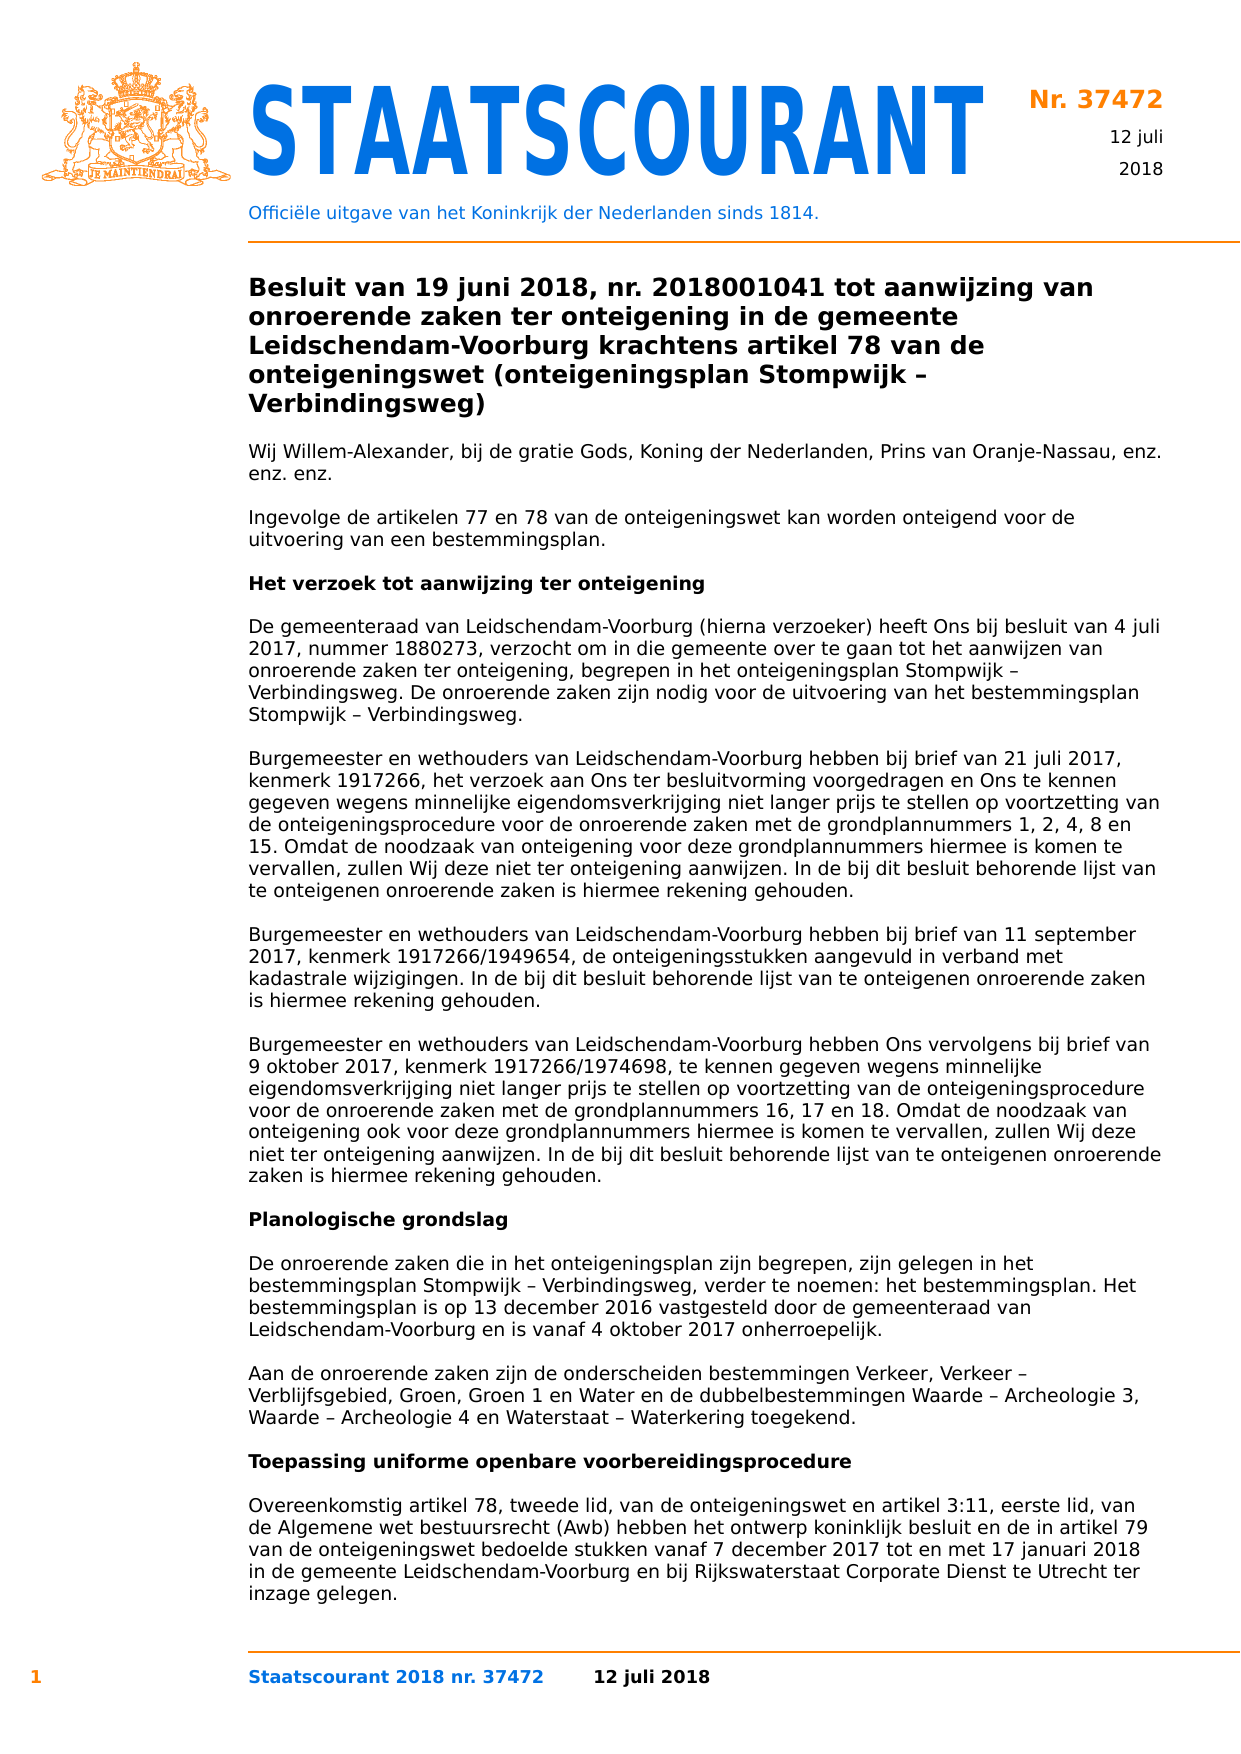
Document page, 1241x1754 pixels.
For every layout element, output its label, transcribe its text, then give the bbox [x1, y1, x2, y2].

picture [41, 62, 231, 186]
text Burgemeester en wethouders van Leidschendam-Voorburg hebben bij brief van 21 juli 2017, kenmerk 1917266, het verzoek aan Ons ter besluitvorming voorgedragen en Ons te kennen gegeven wegens minnelijke eigendomsverkrijging niet langer prijs te stellen op voortzetting van de onteigeningsprocedure voor de onroerende zaken met de grondplannummers 1, 2, 4, 8 en 15. Omdat de noodzaak van onteigening voor deze grondplannummers hiermee is komen te vervallen, zullen Wij deze niet ter onteigening aanwijzen. In de bij dit besluit behorende lijst van te onteigenen onroerende zaken is hiermee rekening gehouden. [248, 748, 1163, 902]
text Burgemeester en wethouders van Leidschendam-Voorburg hebben bij brief van 11 september 2017, kenmerk 1917266/1949654, de onteigeningsstukken aangevuld in verband met kadastrale wijzigingen. In de bij dit besluit behorende lijst van te onteigenen onroerende zaken is hiermee rekening gehouden. [248, 924, 1163, 1012]
table_header Nr. 37472 [998, 62, 1240, 121]
table_cell 2018 [998, 153, 1240, 203]
table_cell Officiële uitgave van het Koninkrijk der Nederlanden sinds 1814. [248, 203, 1240, 241]
subtitle Toepassing uniforme openbare voorbereidingsprocedure [248, 1451, 1163, 1473]
text Wij Willem-Alexander, bij de gratie Gods, Koning der Nederlanden, Prins van Oranje-Nassau, enz. enz. enz. [248, 441, 1163, 485]
table_header STAATSCOURANT [248, 62, 998, 203]
table_cell 12 juli [998, 121, 1240, 153]
text Overeenkomstig artikel 78, tweede lid, van de onteigeningswet en artikel 3:11, eerste lid, van de Algemene wet bestuursrecht (Awb) hebben het ontwerp koninklijk besluit en de in artikel 79 van de onteigeningswet bedoelde stukken vanaf 7 december 2017 tot en met 17 januari 2018 in de gemeente Leidschendam-Voorburg en bij Rijkswaterstaat Corporate Dienst te Utrecht ter inzage gelegen. [248, 1494, 1163, 1604]
text Burgemeester en wethouders van Leidschendam-Voorburg hebben Ons vervolgens bij brief van 9 oktober 2017, kenmerk 1917266/1974698, te kennen gegeven wegens minnelijke eigendomsverkrijging niet langer prijs te stellen op voortzetting van de onteigeningsprocedure voor de onroerende zaken met de grondplannummers 16, 17 en 18. Omdat de noodzaak van onteigening ook voor deze grondplannummers hiermee is komen te vervallen, zullen Wij deze niet ter onteigening aanwijzen. In de bij dit besluit behorende lijst van te onteigenen onroerende zaken is hiermee rekening gehouden. [248, 1033, 1163, 1187]
text De onroerende zaken die in het onteigeningsplan zijn begrepen, zijn gelegen in het bestemmingsplan Stompwijk – Verbindingsweg, verder te noemen: het bestemmingsplan. Het bestemmingsplan is op 13 december 2016 vastgesteld door de gemeenteraad van Leidschendam-Voorburg en is vanaf 4 oktober 2017 onherroepelijk. [248, 1253, 1163, 1341]
text Ingevolge de artikelen 77 en 78 van de onteigeningswet kan worden onteigend voor de uitvoering van een bestemmingsplan. [248, 507, 1163, 551]
text Aan de onroerende zaken zijn de onderscheiden bestemmingen Verkeer, Verkeer – Verblijfsgebied, Groen, Groen 1 en Water en de dubbelbestemmingen Waarde – Archeologie 3, Waarde – Archeologie 4 en Waterstaat – Waterkering toegekend. [248, 1363, 1163, 1429]
text De gemeenteraad van Leidschendam-Voorburg (hierna verzoeker) heeft Ons bij besluit van 4 juli 2017, nummer 1880273, verzocht om in die gemeente over te gaan tot het aanwijzen van onroerende zaken ter onteigening, begrepen in het onteigeningsplan Stompwijk – Verbindingsweg. De onroerende zaken zijn nodig voor de uitvoering van het bestemmingsplan Stompwijk – Verbindingsweg. [248, 616, 1163, 726]
subtitle Het verzoek tot aanwijzing ter onteigening [248, 572, 1163, 594]
subtitle Planologische grondslag [248, 1209, 1163, 1231]
table_header [25, 62, 248, 241]
subtitle Besluit van 19 juni 2018, nr. 2018001041 tot aanwijzing van onroerende zaken ter onteigening in de gemeente Leidschendam-Voorburg krachtens artikel 78 van de onteigeningswet (onteigeningsplan Stompwijk – Verbindingsweg) [248, 273, 1163, 419]
